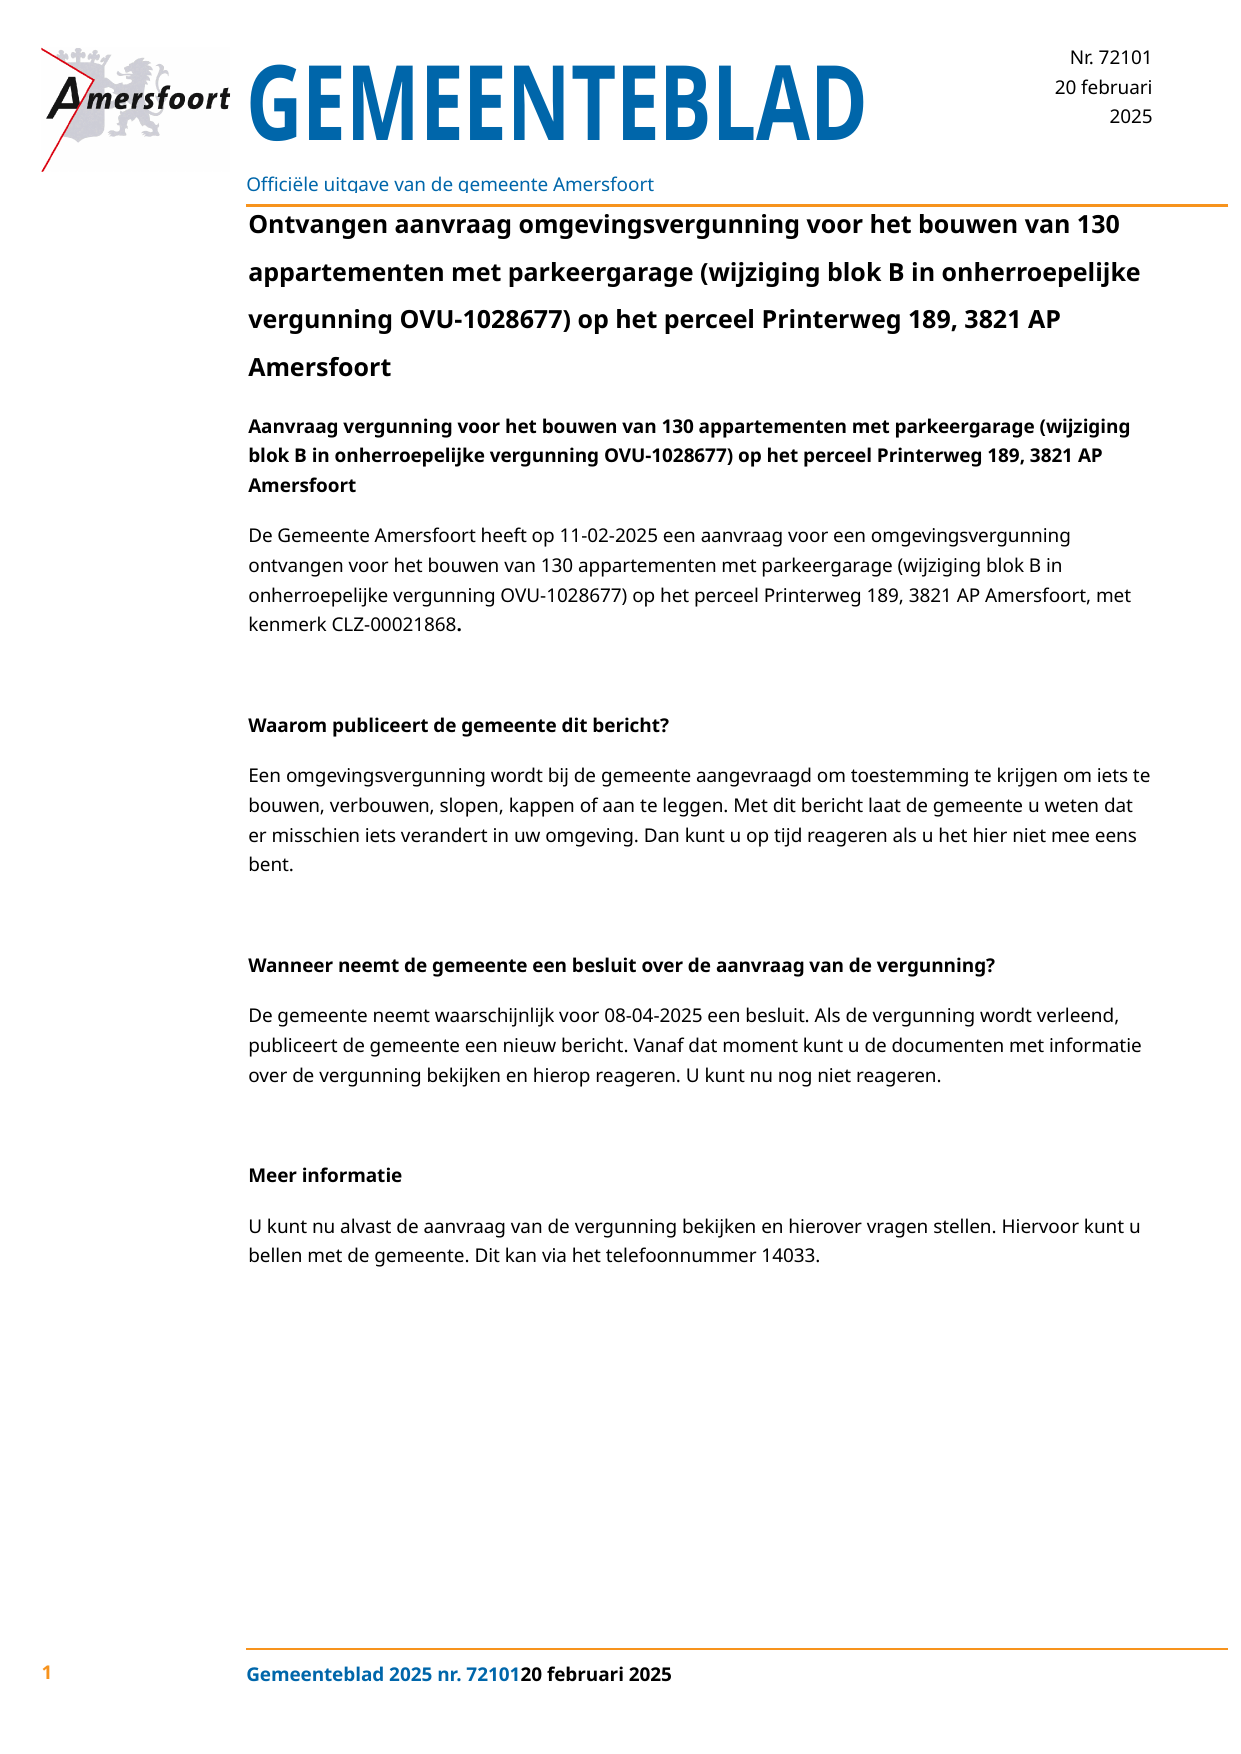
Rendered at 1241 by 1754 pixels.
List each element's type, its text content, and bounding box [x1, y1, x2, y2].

text Een omgevingsvergunning wordt bij de gemeente aangevraagd om toestemming te krijgen om iets te bouwen, verbouwen, slopen, kappen of aan te leggen. Met dit bericht laat de gemeente u weten dat er misschien iets verandert in uw omgeving. Dan kunt u op tijd reageren als u het hier niet mee eens bent. [248, 763, 1152, 877]
text Wanneer neemt de gemeente een besluit over de aanvraag van de vergunning? [248, 952, 1152, 978]
text Waarom publiceert de gemeente dit bericht? [248, 712, 1152, 738]
text De Gemeente Amersfoort heeft op 11-02-2025 een aanvraag voor een omgevingsvergunning ontvangen voor het bouwen van 130 appartementen met parkeergarage (wijziging blok B in onherroepelijke vergunning OVU-1028677) op het perceel Printerweg 189, 3821 AP Amersfoort, met kenmerk CLZ-00021868. [248, 523, 1152, 637]
picture [41, 47, 231, 172]
text De gemeente neemt waarschijnlijk voor 08-04-2025 een besluit. Als de vergunning wordt verleend, publiceert de gemeente een nieuw bericht. Vanaf dat moment kunt u de documenten met informatie over de vergunning bekijken en hierop reageren. U kunt nu nog niet reageren. [248, 1003, 1152, 1088]
text Aanvraag vergunning voor het bouwen van 130 appartementen met parkeergarage (wijziging blok B in onherroepelijke vergunning OVU-1028677) op het perceel Printerweg 189, 3821 AP Amersfoort [248, 413, 1152, 498]
text Ontvangen aanvraag omgevingsvergunning voor het bouwen van 130 appartementen met parkeergarage (wijziging blok B in onherroepelijke vergunning OVU-1028677) op het perceel Printerweg 189, 3821 AP Amersfoort [248, 207, 1152, 384]
text Meer informatie [248, 1163, 1152, 1188]
text U kunt nu alvast de aanvraag van de vergunning bekijken en hierover vragen stellen. Hiervoor kunt u bellen met de gemeente. Dit kan via het telefoonnummer 14033. [248, 1213, 1152, 1268]
